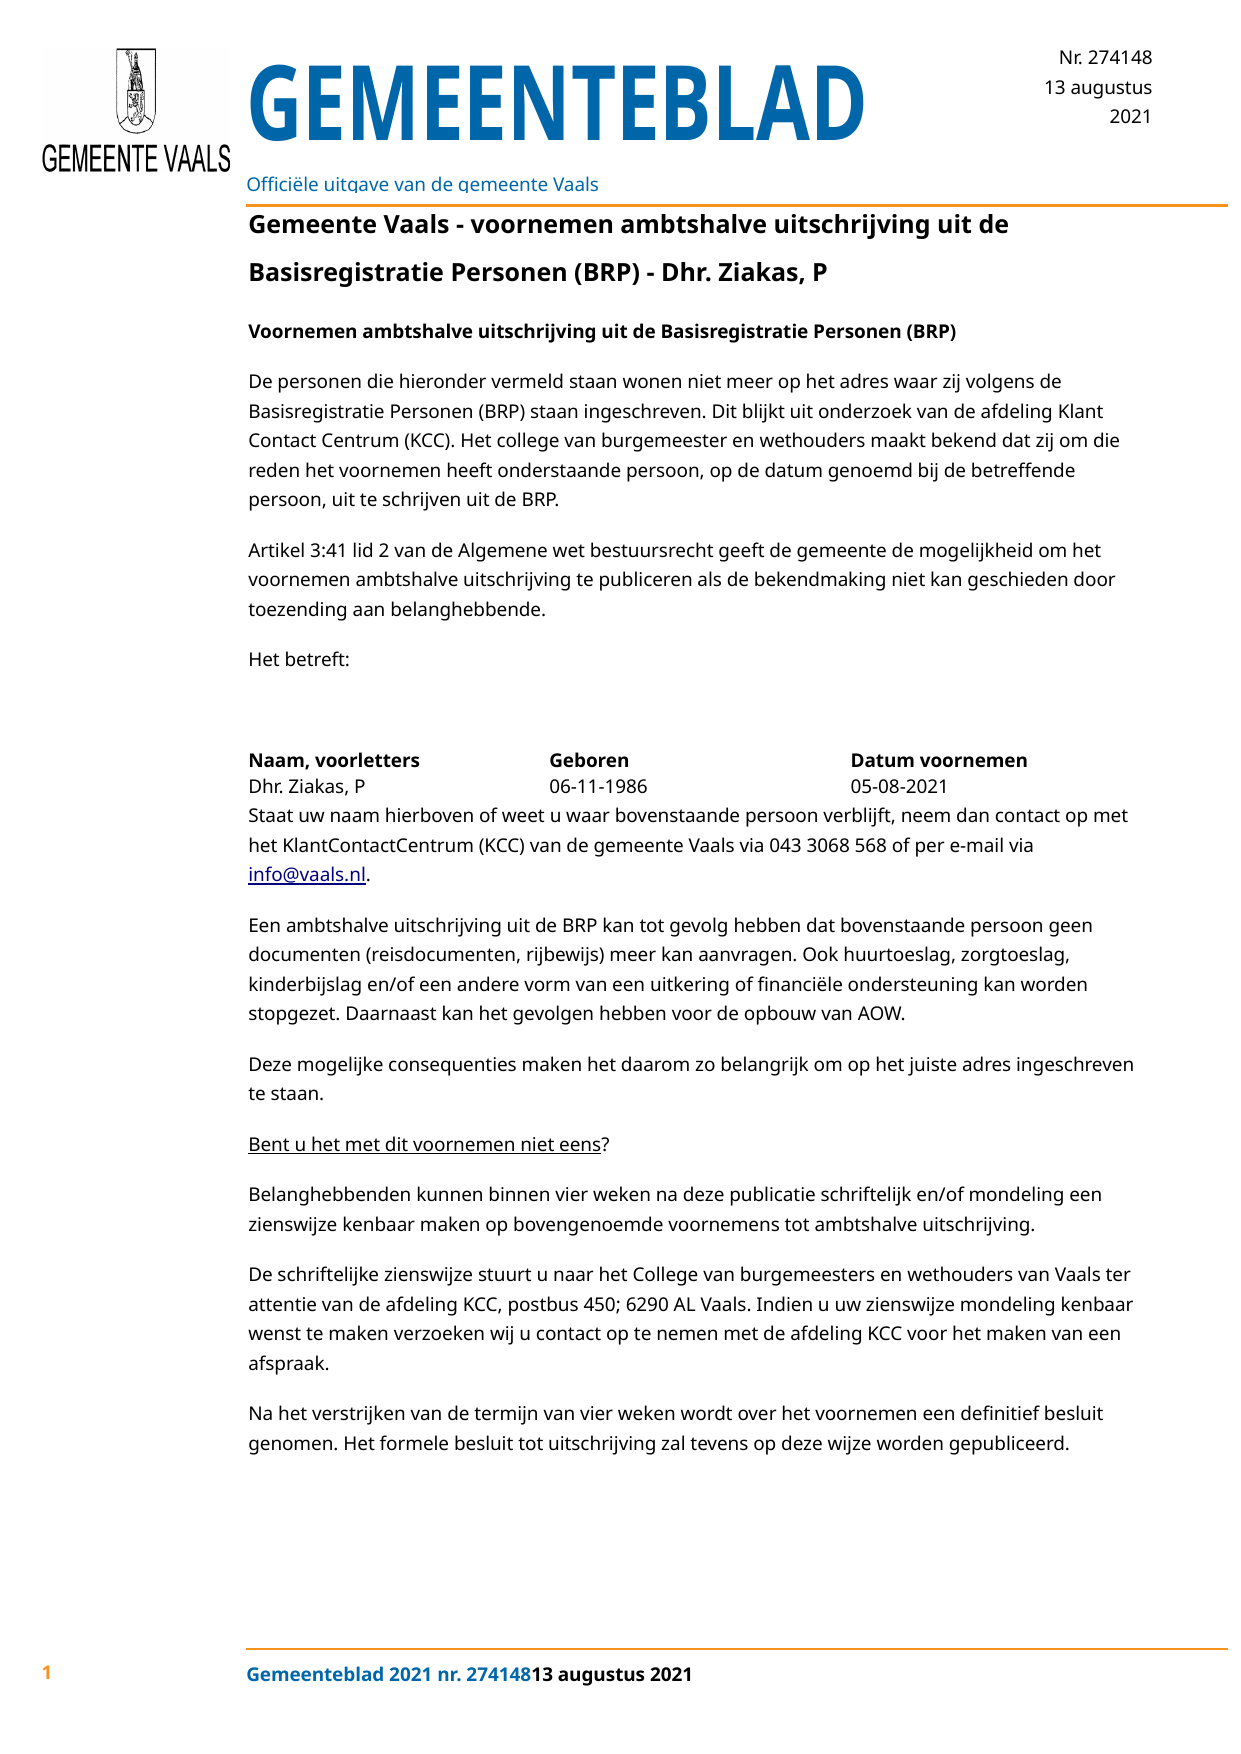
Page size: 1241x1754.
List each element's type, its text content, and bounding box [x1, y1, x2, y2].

text Bent u het met dit voornemen niet eens? [248, 1131, 1152, 1157]
table_cell 05-08-2021 [850, 773, 1152, 799]
text De personen die hieronder vermeld staan wonen niet meer op het adres waar zij volgens de Basisregistratie Personen (BRP) staan ingeschreven. Dit blijkt uit onderzoek van de afdeling Klant Contact Centrum (KCC). Het college van burgemeester en wethouders maakt bekend dat zij om die reden het voornemen heeft onderstaande persoon, op de datum genoemd bij de betreffende persoon, uit te schrijven uit de BRP. [248, 368, 1152, 512]
text Het betreft: [248, 647, 1152, 672]
text Artikel 3:41 lid 2 van de Algemene wet bestuursrecht geeft de gemeente de mogelijkheid om het voornemen ambtshalve uitschrijving te publiceren als de bekendmaking niet kan geschieden door toezending aan belanghebbende. [248, 537, 1152, 622]
table_header Geboren [549, 748, 850, 773]
table_header Naam, voorletters [248, 748, 549, 773]
picture [41, 47, 231, 172]
text Belanghebbenden kunnen binnen vier weken na deze publicatie schriftelijk en/of mondeling een zienswijze kenbaar maken op bovengenoemde voornemens tot ambtshalve uitschrijving. [248, 1181, 1152, 1237]
text Gemeente Vaals - voornemen ambtshalve uitschrijving uit de Basisregistratie Personen (BRP) - Dhr. Ziakas, P [248, 207, 1152, 288]
table_cell Dhr. Ziakas, P [248, 773, 549, 799]
text Staat uw naam hierboven of weet u waar bovenstaande persoon verblijft, neem dan contact op met het KlantContactCentrum (KCC) van de gemeente Vaals via 043 3068 568 of per e-mail via info@vaals.nl. [248, 802, 1152, 887]
table_header Datum voornemen [850, 748, 1152, 773]
table_cell 06-11-1986 [549, 773, 850, 799]
text Na het verstrijken van de termijn van vier weken wordt over het voornemen een definitief besluit genomen. Het formele besluit tot uitschrijving zal tevens op deze wijze worden gepubliceerd. [248, 1401, 1152, 1456]
text Een ambtshalve uitschrijving uit de BRP kan tot gevolg hebben dat bovenstaande persoon geen documenten (reisdocumenten, rijbewijs) meer kan aanvragen. Ook huurtoeslag, zorgtoeslag, kinderbijslag en/of een andere vorm van een uitkering of financiële ondersteuning kan worden stopgezet. Daarnaast kan het gevolgen hebben voor de opbouw van AOW. [248, 912, 1152, 1026]
text Deze mogelijke consequenties maken het daarom zo belangrijk om op het juiste adres ingeschreven te staan. [248, 1051, 1152, 1106]
text Voornemen ambtshalve uitschrijving uit de Basisregistratie Personen (BRP) [248, 318, 1152, 344]
text De schriftelijke zienswijze stuurt u naar het College van burgemeesters en wethouders van Vaals ter attentie van de afdeling KCC, postbus 450; 6290 AL Vaals. Indien u uw zienswijze mondeling kenbaar wenst te maken verzoeken wij u contact op te nemen met de afdeling KCC voor het maken van een afspraak. [248, 1261, 1152, 1376]
